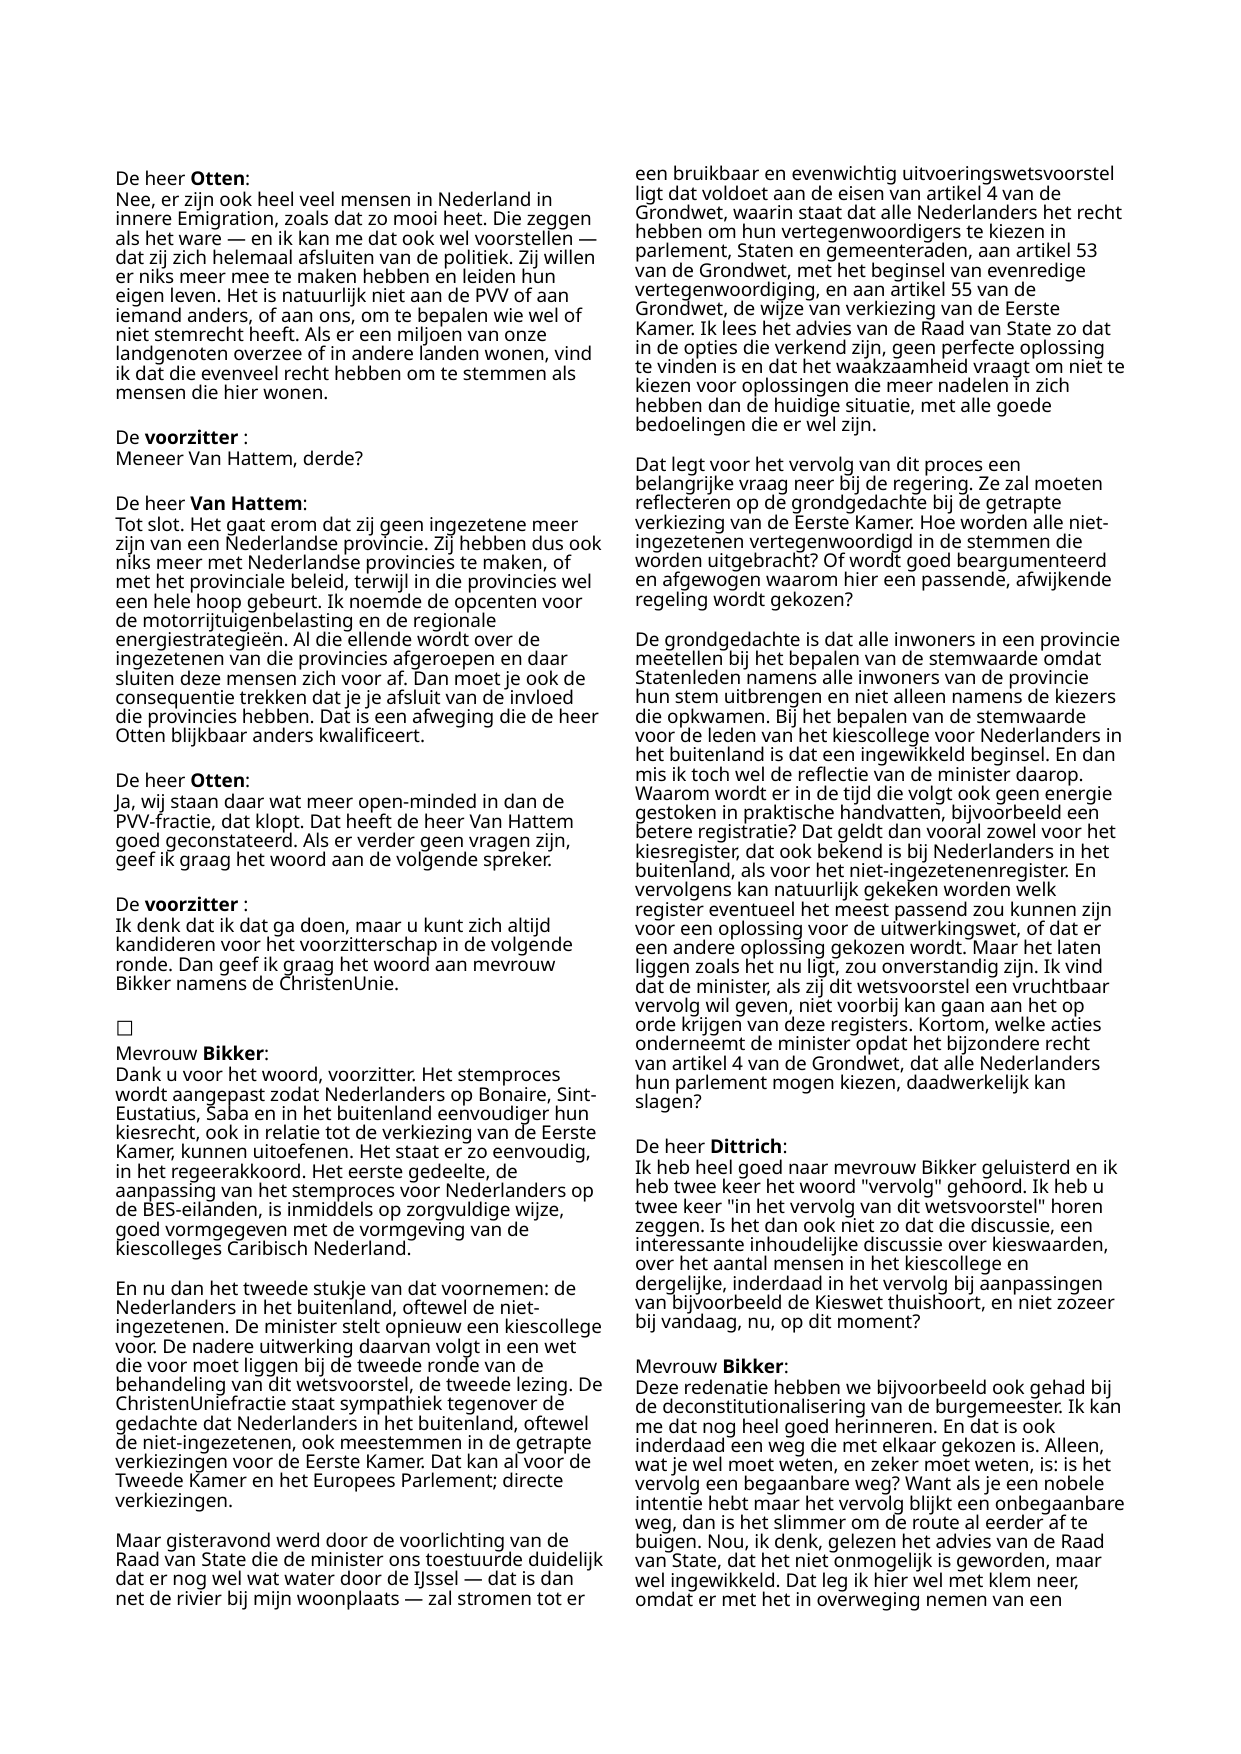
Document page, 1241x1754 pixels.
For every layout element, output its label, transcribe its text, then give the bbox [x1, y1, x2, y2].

text De heer Dittrich: [635, 1133, 1125, 1159]
text Mevrouw Bikker: [115, 1041, 605, 1066]
text een bruikbaar en evenwichtig uitvoeringswetsvoorstel ligt dat voldoet aan de eisen van artikel 4 van de Grondwet, waarin staat dat alle Nederlanders het recht hebben om hun vertegenwoordigers te kiezen in parlement, Staten en gemeenteraden, aan artikel 53 van de Grondwet, met het beginsel van evenredige vertegenwoordiging, en aan artikel 55 van de Grondwet, de wijze van verkiezing van de Eerste Kamer. Ik lees het advies van de Raad van State zo dat in de opties die verkend zijn, geen perfecte oplossing te vinden is en dat het waakzaamheid vraagt om niet te kiezen voor oplossingen die meer nadelen in zich hebben dan de huidige situatie, met alle goede bedoelingen die er wel zijn. [635, 165, 1125, 435]
text Meneer Van Hattem, derde? [115, 450, 605, 469]
text Ik heb heel goed naar mevrouw Bikker geluisterd en ik heb twee keer het woord "vervolg" gehoord. Ik heb u twee keer "in het vervolg van dit wetsvoorstel" horen zeggen. Is het dan ook niet zo dat die discussie, een interessante inhoudelijke discussie over kieswaarden, over het aantal mensen in het kiescollege en dergelijke, inderdaad in het vervolg bij aanpassingen van bijvoorbeeld de Kieswet thuishoort, en niet zozeer bij vandaag, nu, op dit moment? [635, 1159, 1125, 1332]
text De voorzitter : [115, 891, 605, 917]
text Deze redenatie hebben we bijvoorbeeld ook gehad bij de deconstitutionalisering van de burgemeester. Ik kan me dat nog heel goed herinneren. En dat is ook inderdaad een weg die met elkaar gekozen is. Alleen, wat je wel moet weten, en zeker moet weten, is: is het vervolg een begaanbare weg? Want als je een nobele intentie hebt maar het vervolg blijkt een onbegaanbare weg, dan is het slimmer om de route al eerder af te buigen. Nou, ik denk, gelezen het advies van de Raad van State, dat het niet onmogelijk is geworden, maar wel ingewikkeld. Dat leg ik hier wel met klem neer, omdat er met het in overweging nemen van een [635, 1379, 1125, 1610]
text De heer Van Hattem: [115, 490, 605, 516]
text De heer Otten: [115, 768, 605, 793]
text Nee, er zijn ook heel veel mensen in Nederland in innere Emigration, zoals dat zo mooi heet. Die zeggen als het ware — en ik kan me dat ook wel voorstellen — dat zij zich helemaal afsluiten van de politiek. Zij willen er niks meer mee te maken hebben en leiden hun eigen leven. Het is natuurlijk niet aan de PVV of aan iemand anders, of aan ons, om te bepalen wie wel of niet stemrecht heeft. Als er een miljoen van onze landgenoten overzee of in andere landen wonen, vind ik dat die evenveel recht hebben om te stemmen als mensen die hier wonen. [115, 191, 605, 403]
text Mevrouw Bikker: [635, 1353, 1125, 1379]
text Ja, wij staan daar wat meer open-minded in dan de PVV-fractie, dat klopt. Dat heeft de heer Van Hattem goed geconstateerd. Als er verder geen vragen zijn, geef ik graag het woord aan de volgende spreker. [115, 793, 605, 870]
text De heer Otten: [115, 165, 605, 191]
text ⬜ [115, 1015, 605, 1041]
text De voorzitter : [115, 424, 605, 450]
text Dat legt voor het vervolg van dit proces een belangrijke vraag neer bij de regering. Ze zal moeten reflecteren op de grondgedachte bij de getrapte verkiezing van de Eerste Kamer. Hoe worden alle niet-ingezetenen vertegenwoordigd in de stemmen die worden uitgebracht? Of wordt goed beargumenteerd en afgewogen waarom hier een passende, afwijkende regeling wordt gekozen? [635, 456, 1125, 610]
text Dank u voor het woord, voorzitter. Het stemproces wordt aangepast zodat Nederlanders op Bonaire, Sint-Eustatius, Saba en in het buitenland eenvoudiger hun kiesrecht, ook in relatie tot de verkiezing van de Eerste Kamer, kunnen uitoefenen. Het staat er zo eenvoudig, in het regeerakkoord. Het eerste gedeelte, de aanpassing van het stemproces voor Nederlanders op de BES-eilanden, is inmiddels op zorgvuldige wijze, goed vormgegeven met de vormgeving van de kiescolleges Caribisch Nederland. [115, 1066, 605, 1259]
text De grondgedachte is dat alle inwoners in een provincie meetellen bij het bepalen van de stemwaarde omdat Statenleden namens alle inwoners van de provincie hun stem uitbrengen en niet alleen namens de kiezers die opkwamen. Bij het bepalen van de stemwaarde voor de leden van het kiescollege voor Nederlanders in het buitenland is dat een ingewikkeld beginsel. En dan mis ik toch wel de reflectie van de minister daarop. Waarom wordt er in de tijd die volgt ook geen energie gestoken in praktische handvatten, bijvoorbeeld een betere registratie? Dat geldt dan vooral zowel voor het kiesregister, dat ook bekend is bij Nederlanders in het buitenland, als voor het niet-ingezetenenregister. En vervolgens kan natuurlijk gekeken worden welk register eventueel het meest passend zou kunnen zijn voor een oplossing voor de uitwerkingswet, of dat er een andere oplossing gekozen wordt. Maar het laten liggen zoals het nu ligt, zou onverstandig zijn. Ik vind dat de minister, als zij dit wetsvoorstel een vruchtbaar vervolg wil geven, niet voorbij kan gaan aan het op orde krijgen van deze registers. Kortom, welke acties onderneemt de minister opdat het bijzondere recht van artikel 4 van de Grondwet, dat alle Nederlanders hun parlement mogen kiezen, daadwerkelijk kan slagen? [635, 631, 1125, 1112]
text Maar gisteravond werd door de voorlichting van de Raad van State die de minister ons toestuurde duidelijk dat er nog wel wat water door de IJssel — dat is dan net de rivier bij mijn woonplaats — zal stromen tot er [115, 1532, 605, 1609]
text Ik denk dat ik dat ga doen, maar u kunt zich altijd kandideren voor het voorzitterschap in de volgende ronde. Dan geef ik graag het woord aan mevrouw Bikker namens de ChristenUnie. [115, 917, 605, 994]
text En nu dan het tweede stukje van dat voornemen: de Nederlanders in het buitenland, oftewel de niet-ingezetenen. De minister stelt opnieuw een kiescollege voor. De nadere uitwerking daarvan volgt in een wet die voor moet liggen bij de tweede ronde van de behandeling van dit wetsvoorstel, de tweede lezing. De ChristenUniefractie staat sympathiek tegenover de gedachte dat Nederlanders in het buitenland, oftewel de niet-ingezetenen, ook meestemmen in de getrapte verkiezingen voor de Eerste Kamer. Dat kan al voor de Tweede Kamer en het Europees Parlement; directe verkiezingen. [115, 1280, 605, 1511]
text Tot slot. Het gaat erom dat zij geen ingezetene meer zijn van een Nederlandse provincie. Zij hebben dus ook niks meer met Nederlandse provincies te maken, of met het provinciale beleid, terwijl in die provincies wel een hele hoop gebeurt. Ik noemde de opcenten voor de motorrijtuigenbelasting en de regionale energiestrategieën. Al die ellende wordt over de ingezetenen van die provincies afgeroepen en daar sluiten deze mensen zich voor af. Dan moet je ook de consequentie trekken dat je je afsluit van de invloed die provincies hebben. Dat is een afweging die de heer Otten blijkbaar anders kwalificeert. [115, 516, 605, 747]
